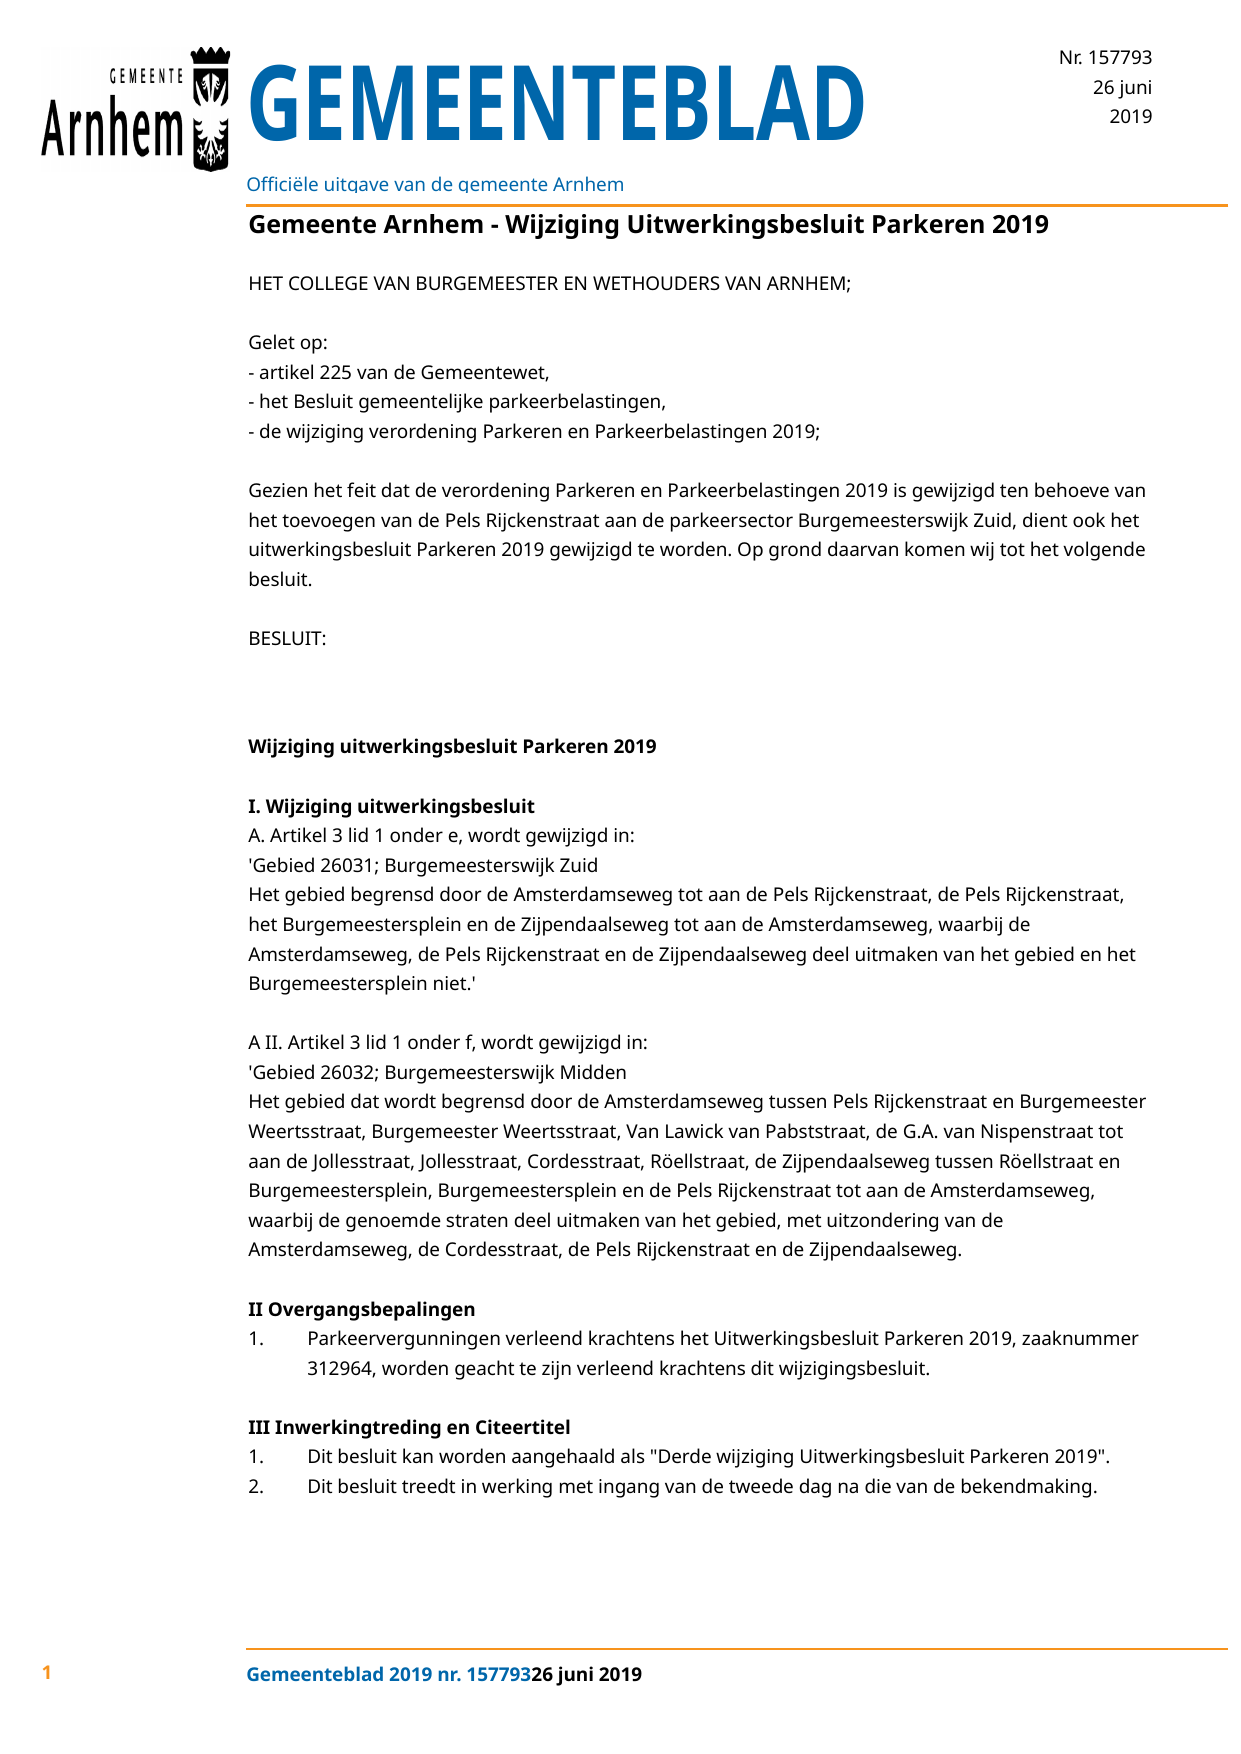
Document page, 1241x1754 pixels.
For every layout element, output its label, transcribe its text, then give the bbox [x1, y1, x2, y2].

text Gemeente Arnhem - Wijziging Uitwerkingsbesluit Parkeren 2019 [248, 207, 1152, 241]
text 'Gebied 26031; Burgemeesterswijk Zuid [248, 852, 1152, 878]
text I. Wijziging uitwerkingsbesluit [248, 793, 1152, 819]
text II Overgangsbepalingen [248, 1296, 1152, 1322]
text Gezien het feit dat de verordening Parkeren en Parkeerbelastingen 2019 is gewijzigd ten behoeve van het toevoegen van de Pels Rijckenstraat aan de parkeersector Burgemeesterswijk Zuid, dient ook het uitwerkingsbesluit Parkeren 2019 gewijzigd te worden. Op grond daarvan komen wij tot het volgende besluit. [248, 477, 1152, 592]
text Wijziging uitwerkingsbesluit Parkeren 2019 [248, 734, 1152, 759]
text HET COLLEGE VAN BURGEMEESTER EN WETHOUDERS VAN ARNHEM; [248, 270, 1152, 296]
text III Inwerkingtreding en Citeertitel [248, 1414, 1152, 1440]
list Dit besluit treedt in werking met ingang van de tweede dag na die van de bekendmaking. [248, 1473, 1152, 1499]
text A II. Artikel 3 lid 1 onder f, wordt gewijzigd in: [248, 1029, 1152, 1055]
picture [41, 47, 231, 172]
text A. Artikel 3 lid 1 onder e, wordt gewijzigd in: [248, 822, 1152, 848]
text 'Gebied 26032; Burgemeesterswijk Midden [248, 1059, 1152, 1085]
list Dit besluit kan worden aangehaald als "Derde wijziging Uitwerkingsbesluit Parkeren 2019". [248, 1444, 1152, 1469]
text Gelet op: [248, 329, 1152, 355]
text - het Besluit gemeentelijke parkeerbelastingen, [248, 389, 1152, 414]
text Het gebied begrensd door de Amsterdamseweg tot aan de Pels Rijckenstraat, de Pels Rijckenstraat, het Burgemeestersplein en de Zijpendaalseweg tot aan de Amsterdamseweg, waarbij de Amsterdamseweg, de Pels Rijckenstraat en de Zijpendaalseweg deel uitmaken van het gebied en het Burgemeestersplein niet.' [248, 882, 1152, 996]
text - de wijziging verordening Parkeren en Parkeerbelastingen 2019; [248, 418, 1152, 444]
text - artikel 225 van de Gemeentewet, [248, 359, 1152, 385]
text Het gebied dat wordt begrensd door de Amsterdamseweg tussen Pels Rijckenstraat en Burgemeester Weertsstraat, Burgemeester Weertsstraat, Van Lawick van Pabststraat, de G.A. van Nispenstraat tot aan de Jollesstraat, Jollesstraat, Cordesstraat, Röellstraat, de Zijpendaalseweg tussen Röellstraat en Burgemeestersplein, Burgemeestersplein en de Pels Rijckenstraat tot aan de Amsterdamseweg, waarbij de genoemde straten deel uitmaken van het gebied, met uitzondering van de Amsterdamseweg, de Cordesstraat, de Pels Rijckenstraat en de Zijpendaalseweg. [248, 1089, 1152, 1262]
list Parkeervergunningen verleend krachtens het Uitwerkingsbesluit Parkeren 2019, zaaknummer 312964, worden geacht te zijn verleend krachtens dit wijzigingsbesluit. [248, 1325, 1152, 1381]
text BESLUIT: [248, 625, 1152, 651]
